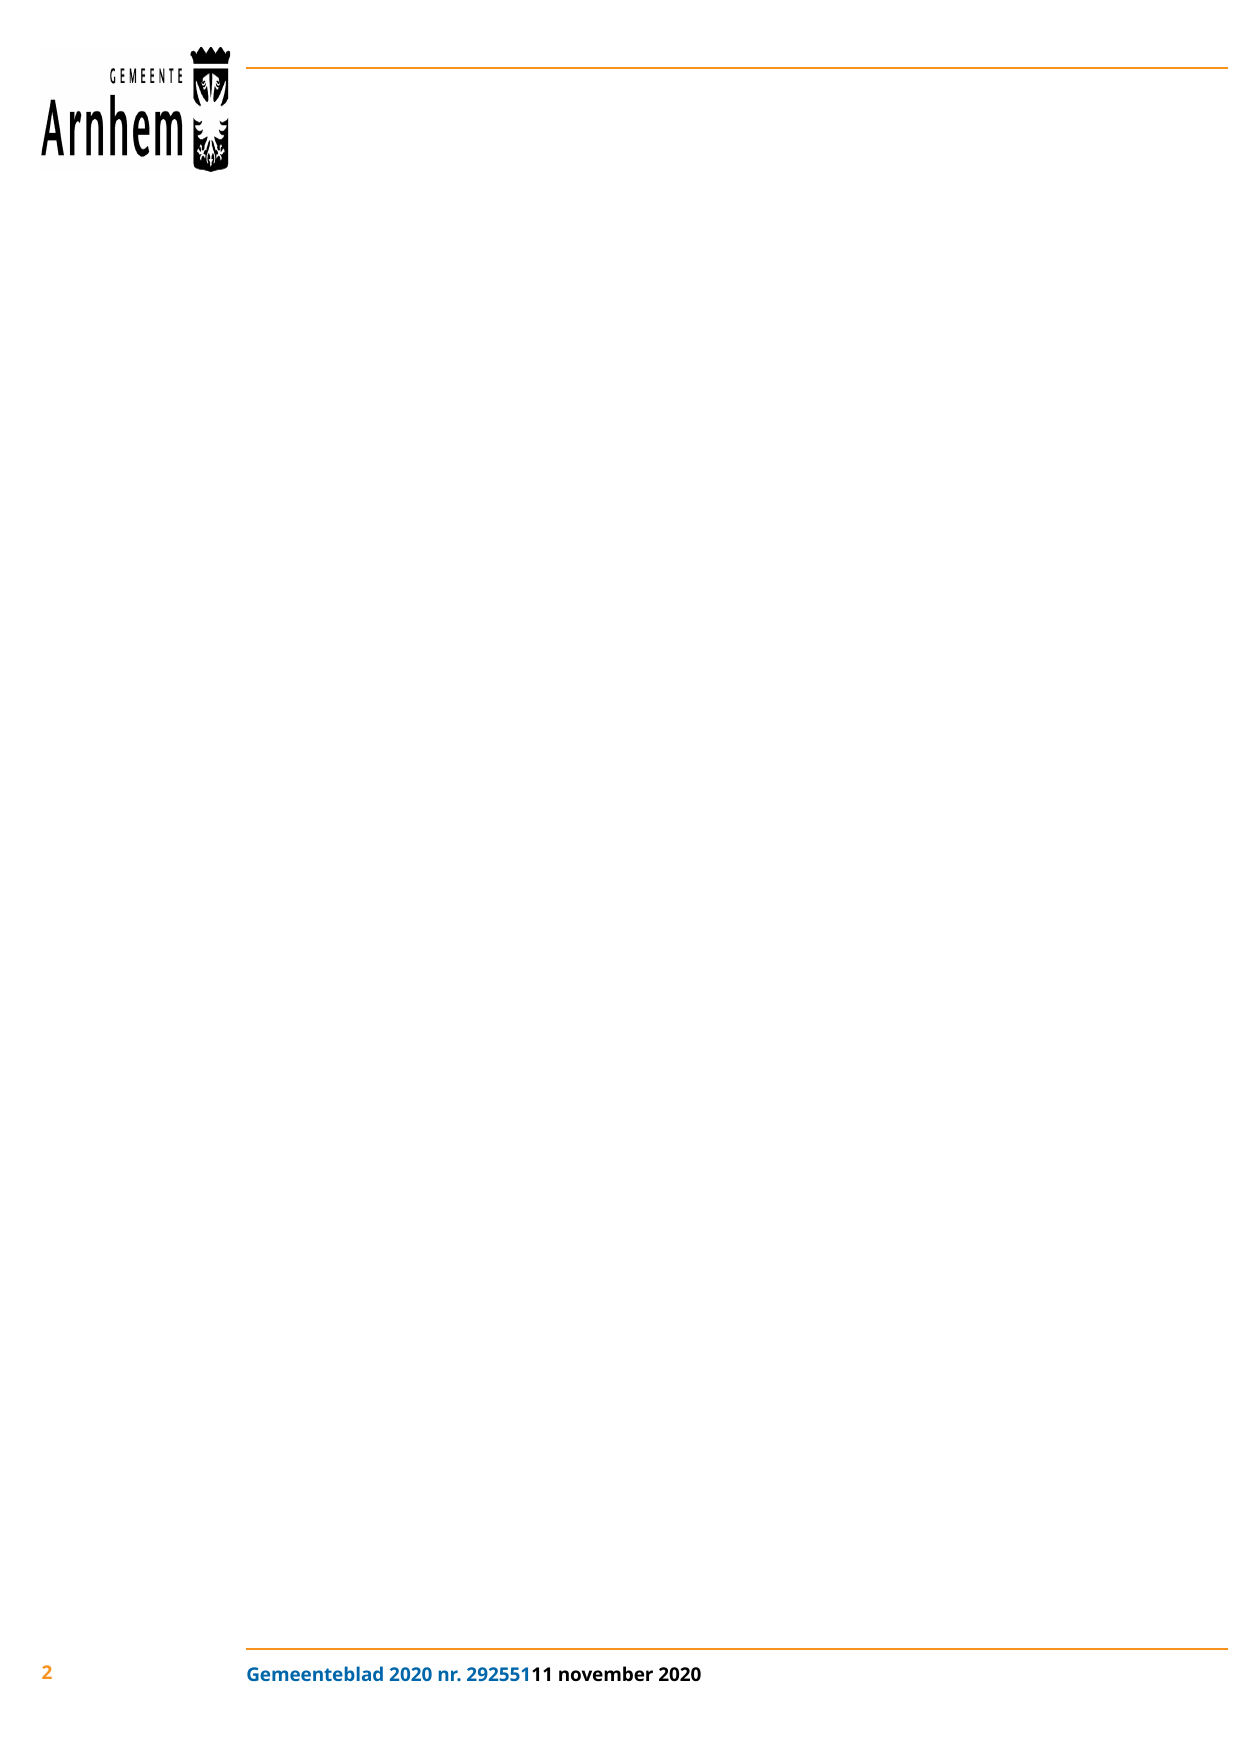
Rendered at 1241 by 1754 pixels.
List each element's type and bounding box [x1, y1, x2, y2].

picture [41, 47, 231, 172]
